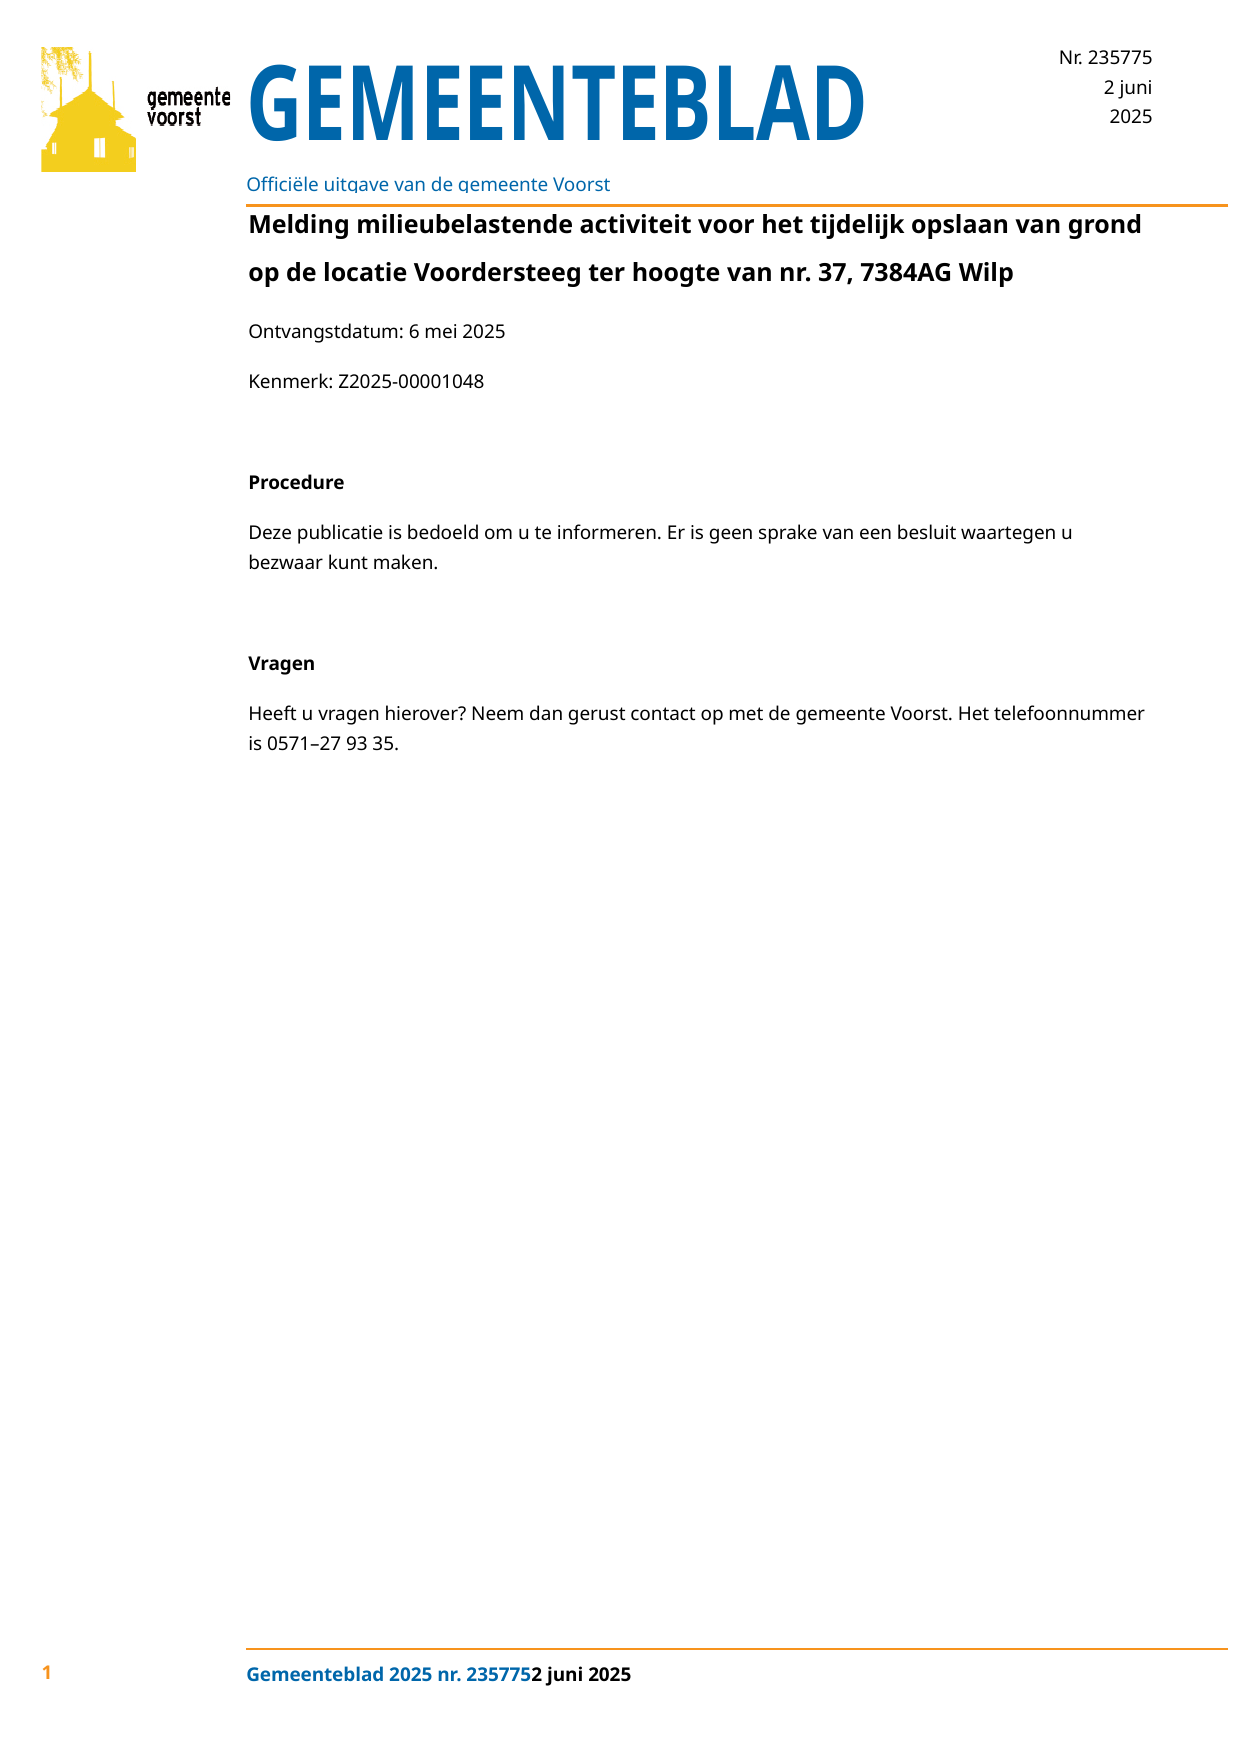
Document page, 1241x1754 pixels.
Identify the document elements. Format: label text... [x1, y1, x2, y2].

text Kenmerk: Z2025-00001048 [248, 368, 1152, 394]
text Ontvangstdatum: 6 mei 2025 [248, 318, 1152, 344]
text Heeft u vragen hierover? Neem dan gerust contact op met de gemeente Voorst. Het telefoonnummer is 0571–27 93 35. [248, 700, 1152, 756]
text Deze publicatie is bedoeld om u te informeren. Er is geen sprake van een besluit waartegen u bezwaar kunt maken. [248, 519, 1152, 575]
text Melding milieubelastende activiteit voor het tijdelijk opslaan van grond op de locatie Voordersteeg ter hoogte van nr. 37, 7384AG Wilp [248, 207, 1152, 288]
text Procedure [248, 469, 1152, 495]
picture [41, 47, 231, 172]
text Vragen [248, 650, 1152, 676]
